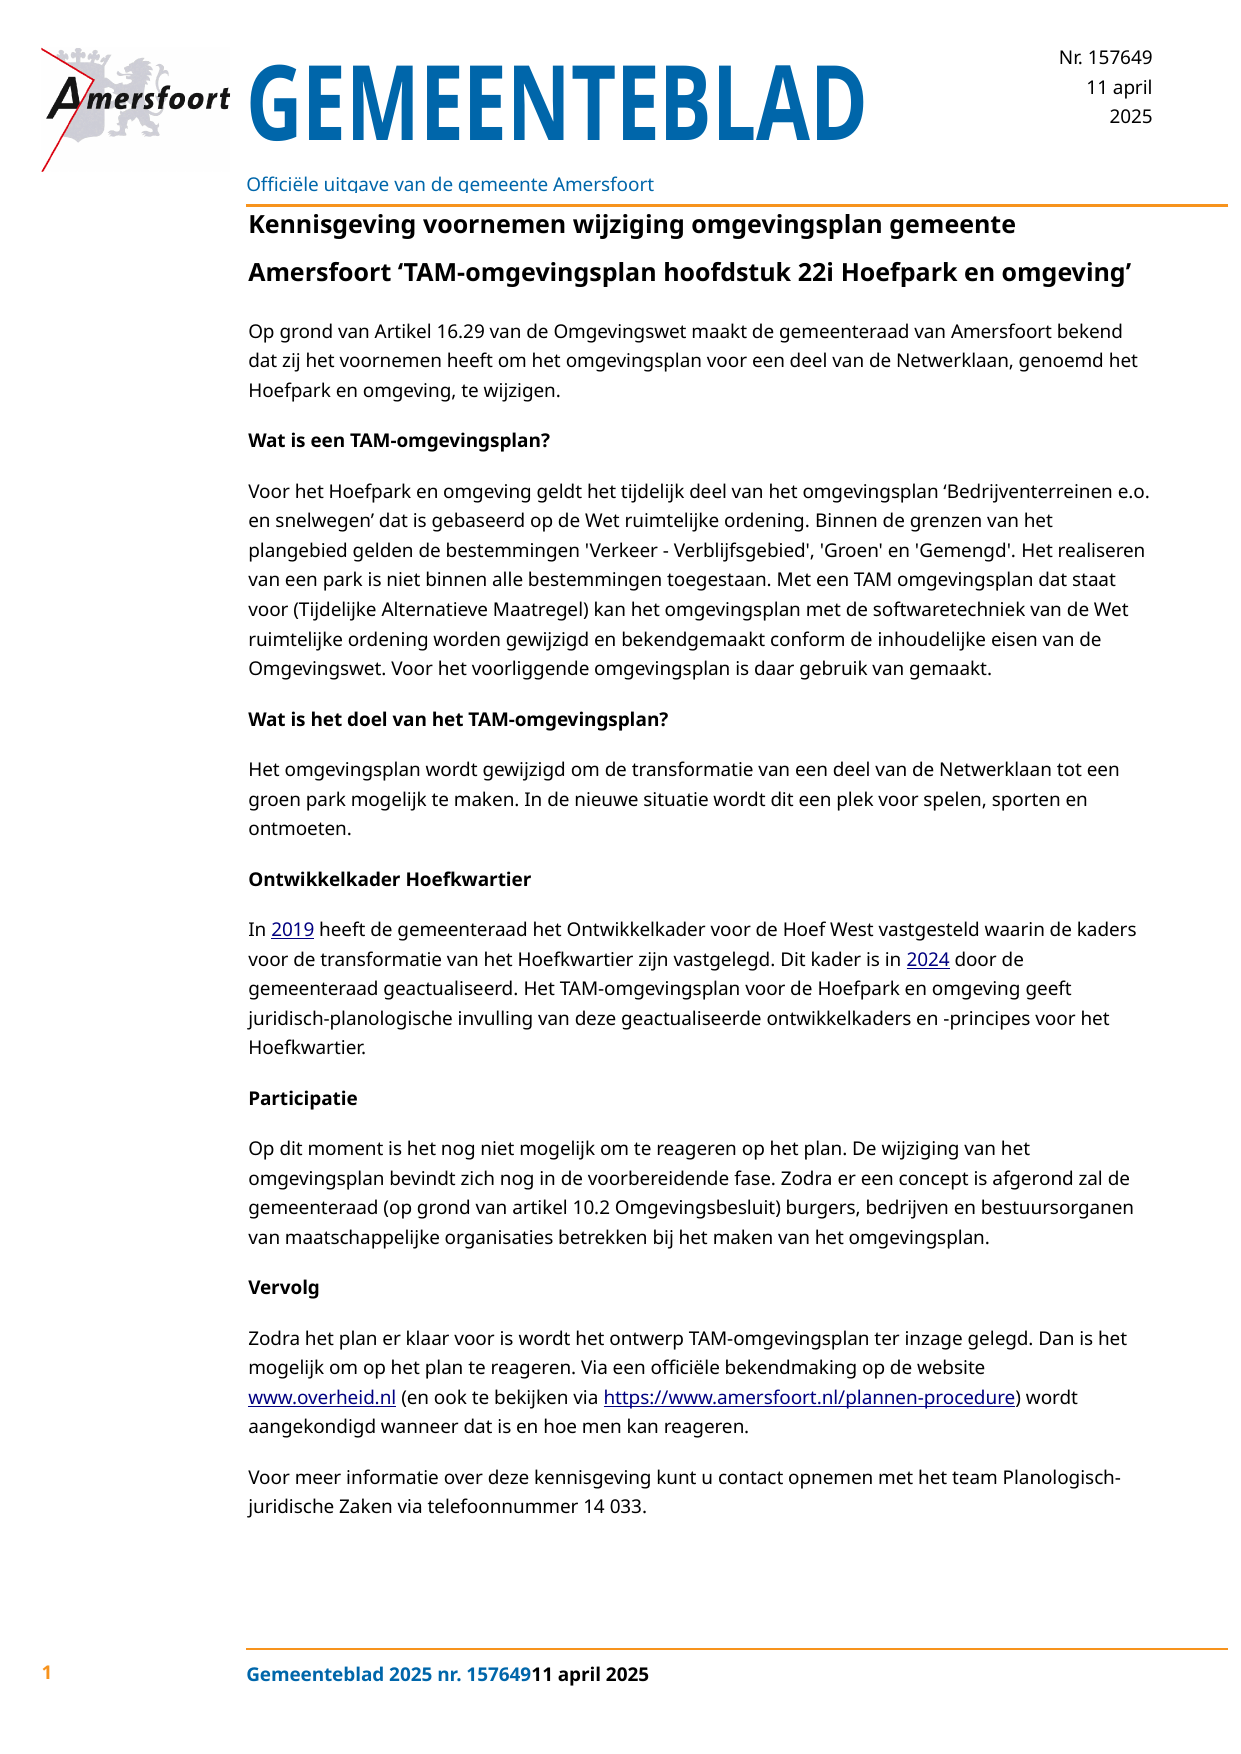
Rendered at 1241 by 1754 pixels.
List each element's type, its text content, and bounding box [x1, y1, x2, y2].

text Kennisgeving voornemen wijziging omgevingsplan gemeente Amersfoort ‘TAM-omgevingsplan hoofdstuk 22i Hoefpark en omgeving’ [248, 207, 1152, 288]
text Op dit moment is het nog niet mogelijk om te reageren op het plan. De wijziging van het omgevingsplan bevindt zich nog in de voorbereidende fase. Zodra er een concept is afgerond zal de gemeenteraad (op grond van artikel 10.2 Omgevingsbesluit) burgers, bedrijven en bestuursorganen van maatschappelijke organisaties betrekken bij het maken van het omgevingsplan. [248, 1135, 1152, 1250]
text Wat is het doel van het TAM-omgevingsplan? [248, 706, 1152, 732]
text Voor meer informatie over deze kennisgeving kunt u contact opnemen met het team Planologisch-juridische Zaken via telefoonnummer 14 033. [248, 1464, 1152, 1519]
text Ontwikkelkader Hoefkwartier [248, 866, 1152, 892]
picture [41, 47, 231, 172]
text Zodra het plan er klaar voor is wordt het ontwerp TAM-omgevingsplan ter inzage gelegd. Dan is het mogelijk om op het plan te reageren. Via een officiële bekendmaking op de website www.overheid.nl (en ook te bekijken via https://www.amersfoort.nl/plannen-procedure) wordt aangekondigd wanneer dat is en hoe men kan reageren. [248, 1325, 1152, 1439]
text Op grond van Artikel 16.29 van de Omgevingswet maakt de gemeenteraad van Amersfoort bekend dat zij het voornemen heeft om het omgevingsplan voor een deel van de Netwerklaan, genoemd het Hoefpark en omgeving, te wijzigen. [248, 318, 1152, 403]
text Voor het Hoefpark en omgeving geldt het tijdelijk deel van het omgevingsplan ‘Bedrijventerreinen e.o. en snelwegen’ dat is gebaseerd op de Wet ruimtelijke ordening. Binnen de grenzen van het plangebied gelden de bestemmingen 'Verkeer - Verblijfsgebied', 'Groen' en 'Gemengd'. Het realiseren van een park is niet binnen alle bestemmingen toegestaan. Met een TAM omgevingsplan dat staat voor (Tijdelijke Alternatieve Maatregel) kan het omgevingsplan met de softwaretechniek van de Wet ruimtelijke ordening worden gewijzigd en bekendgemaakt conform de inhoudelijke eisen van de Omgevingswet. Voor het voorliggende omgevingsplan is daar gebruik van gemaakt. [248, 478, 1152, 681]
text Het omgevingsplan wordt gewijzigd om de transformatie van een deel van de Netwerklaan tot een groen park mogelijk te maken. In de nieuwe situatie wordt dit een plek voor spelen, sporten en ontmoeten. [248, 756, 1152, 841]
text In 2019 heeft de gemeenteraad het Ontwikkelkader voor de Hoef West vastgesteld waarin de kaders voor de transformatie van het Hoefkwartier zijn vastgelegd. Dit kader is in 2024 door de gemeenteraad geactualiseerd. Het TAM-omgevingsplan voor de Hoefpark en omgeving geeft juridisch-planologische invulling van deze geactualiseerde ontwikkelkaders en -principes voor het Hoefkwartier. [248, 916, 1152, 1060]
text Participatie [248, 1085, 1152, 1111]
text Wat is een TAM-omgevingsplan? [248, 427, 1152, 453]
text Vervolg [248, 1274, 1152, 1300]
